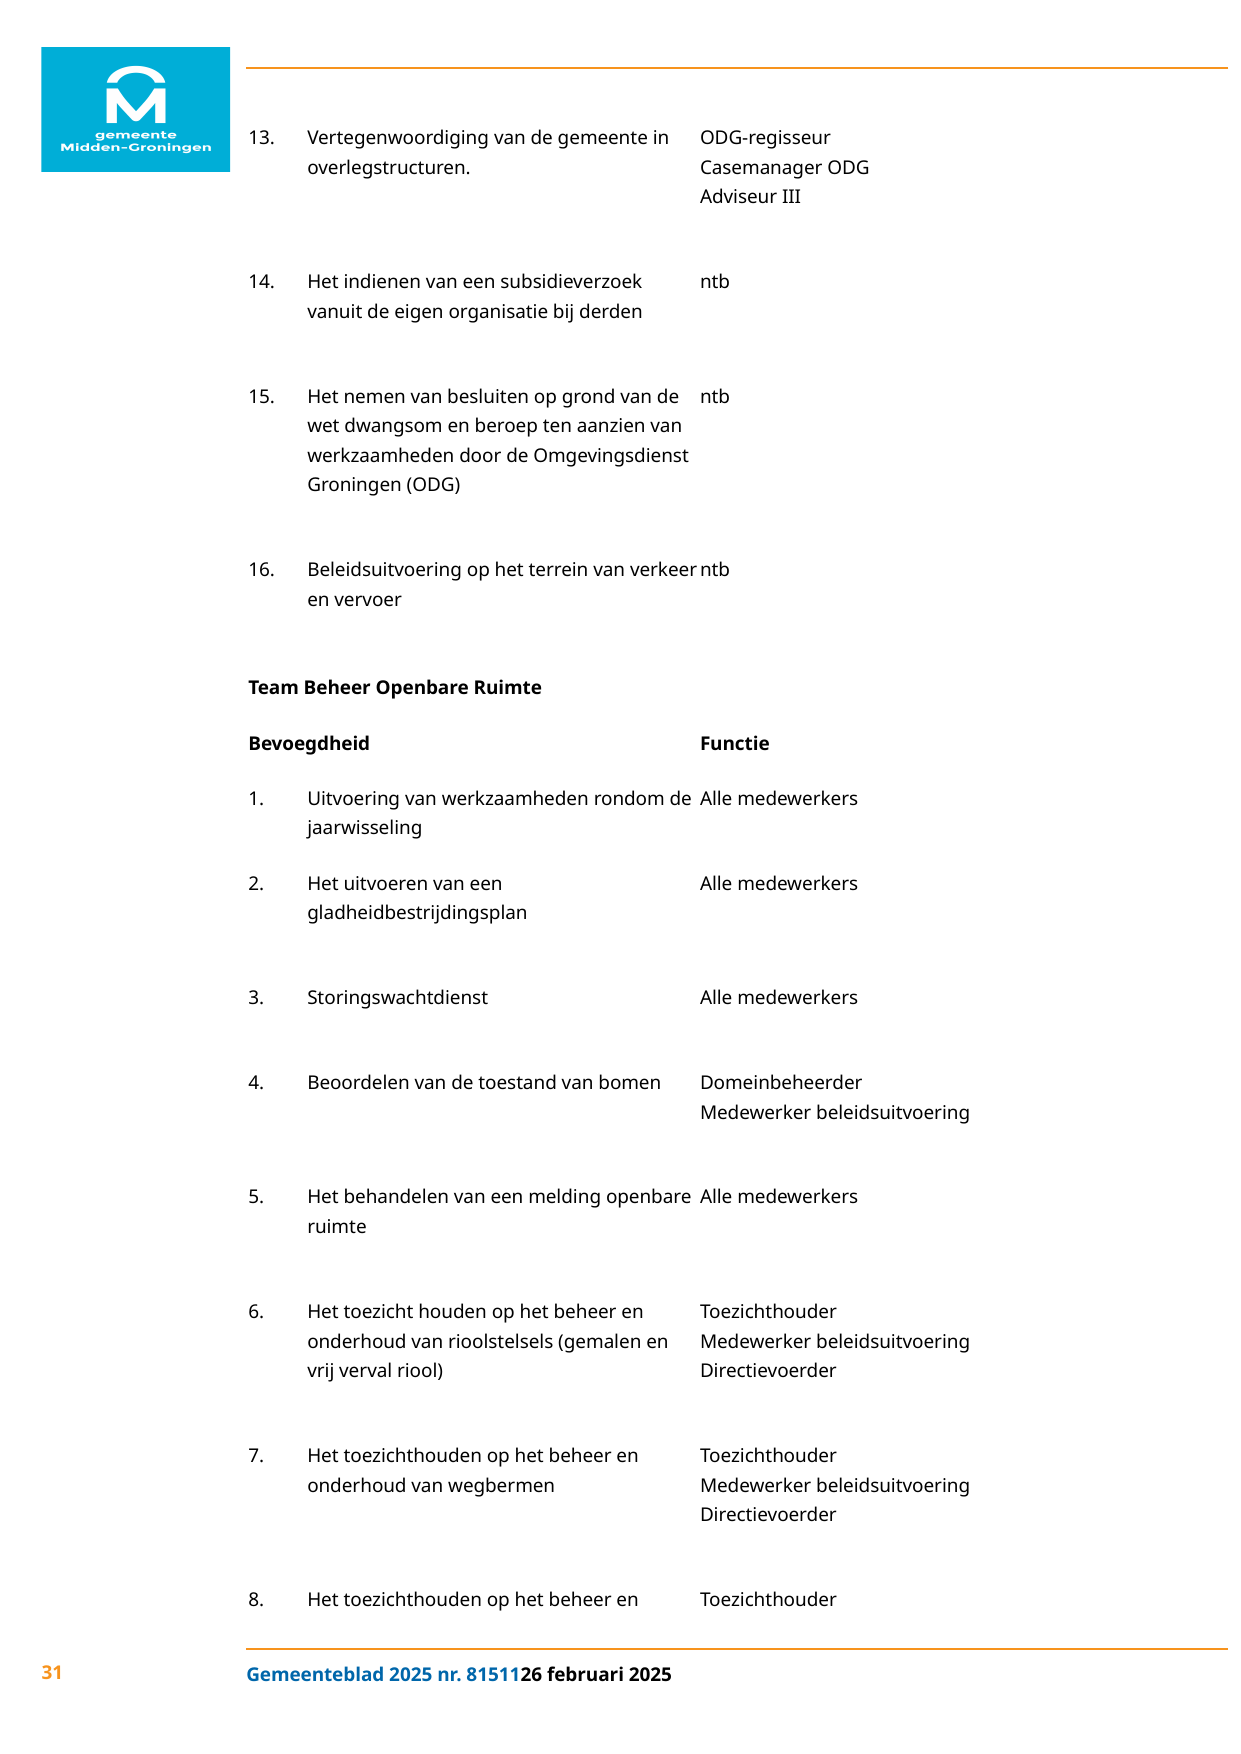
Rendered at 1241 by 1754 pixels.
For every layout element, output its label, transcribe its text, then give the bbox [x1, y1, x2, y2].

table_cell Vertegenwoordiging van de gemeente in overlegstructuren. [248, 95, 700, 239]
table_cell Storingswachtdienst [248, 955, 700, 1040]
table_cell ODG-regisseur Casemanager ODG Adviseur III [700, 95, 1152, 239]
text Team Beheer Openbare Ruimte [248, 674, 1152, 700]
picture [107, 89, 165, 122]
table_cell Beoordelen van de toestand van bomen [248, 1040, 700, 1154]
table_cell Het uitvoeren van een gladheidbestrijdingsplan [248, 840, 700, 955]
picture [184, 146, 190, 153]
table_cell ntb [700, 527, 1152, 641]
table_cell Het toezicht houden op het beheer en onderhoud van rioolstelsels (gemalen en vrij verval riool) [248, 1269, 700, 1413]
table_cell Het behandelen van een melding openbare ruimte [248, 1154, 700, 1269]
table_cell ntb [700, 239, 1152, 353]
table_cell Domeinbeheerder Medewerker beleidsuitvoering [700, 1040, 1152, 1154]
table_cell Uitvoering van werkzaamheden rondom de jaarwisseling [248, 755, 700, 840]
table_cell Alle medewerkers [700, 955, 1152, 1040]
table_cell Het toezichthouden op het beheer en onderhoud van wegbermen [248, 1413, 700, 1557]
table_cell Alle medewerkers [700, 1154, 1152, 1269]
table_cell ntb [700, 353, 1152, 527]
table_header Functie [700, 730, 1152, 755]
picture [108, 66, 164, 82]
table_cell Alle medewerkers [700, 755, 1152, 840]
table_cell Toezichthouder Medewerker beleidsuitvoering Directievoerder [700, 1269, 1152, 1413]
table_header Bevoegdheid [248, 730, 700, 755]
table_cell Toezichthouder [700, 1557, 1152, 1612]
table_cell Alle medewerkers [700, 840, 1152, 955]
table_cell Beleidsuitvoering op het terrein van verkeer en vervoer [248, 527, 700, 641]
table_cell Het nemen van besluiten op grond van de wet dwangsom en beroep ten aanzien van werkzaamheden door de Omgevingsdienst Groningen (ODG) [248, 353, 700, 527]
table_cell Het toezichthouden op het beheer en [248, 1557, 700, 1612]
table_cell Het indienen van een subsidieverzoek vanuit de eigen organisatie bij derden [248, 239, 700, 353]
table_cell Toezichthouder Medewerker beleidsuitvoering Directievoerder [700, 1413, 1152, 1557]
